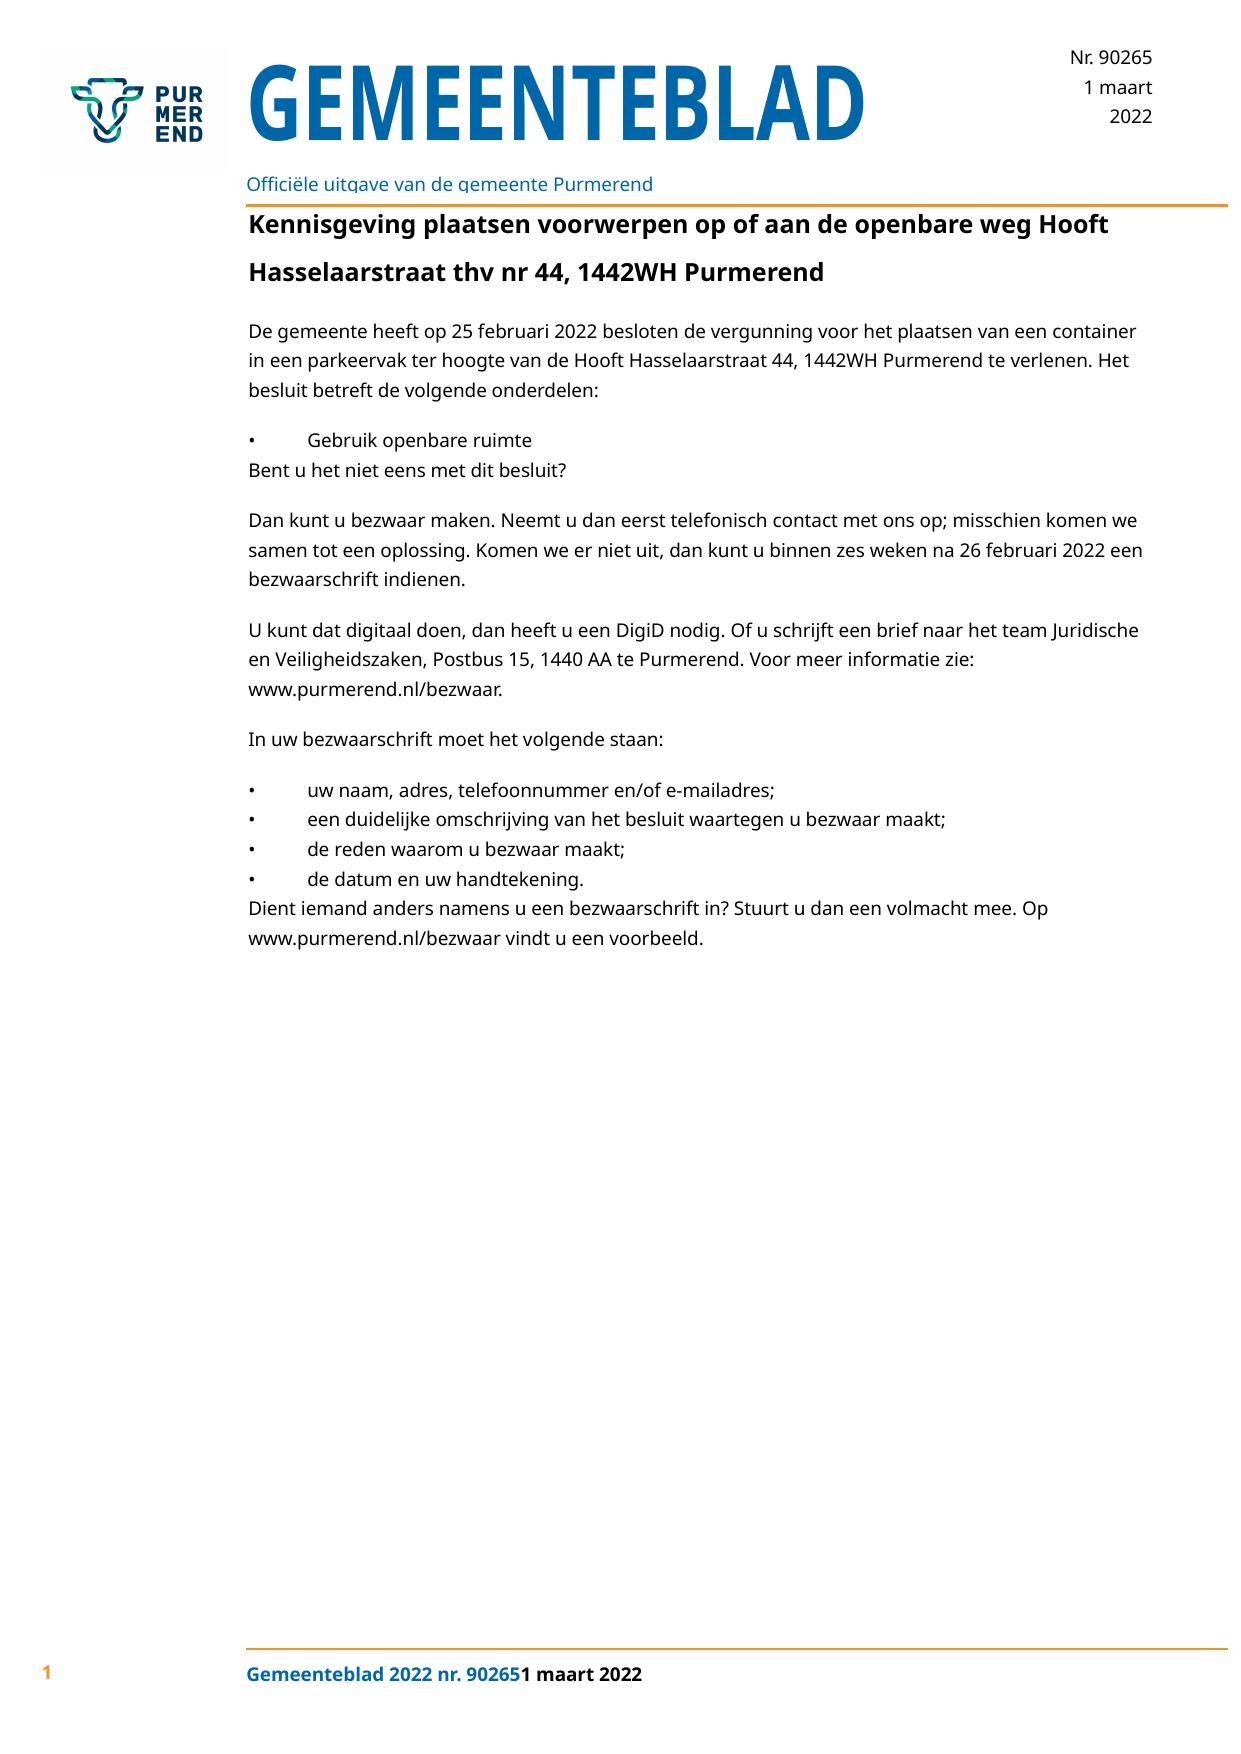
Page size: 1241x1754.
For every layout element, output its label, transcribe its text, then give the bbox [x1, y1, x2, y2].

list Gebruik openbare ruimte [248, 427, 1152, 453]
picture [41, 47, 231, 172]
text Kennisgeving plaatsen voorwerpen op of aan de openbare weg Hooft Hasselaarstraat thv nr 44, 1442WH Purmerend [248, 207, 1152, 288]
text In uw bezwaarschrift moet het volgende staan: [248, 727, 1152, 752]
list de datum en uw handtekening. [248, 866, 1152, 892]
text Dient iemand anders namens u een bezwaarschrift in? Stuurt u dan een volmacht mee. Op www.purmerend.nl/bezwaar vindt u een voorbeeld. [248, 895, 1152, 951]
list de reden waarom u bezwaar maakt; [248, 836, 1152, 862]
list een duidelijke omschrijving van het besluit waartegen u bezwaar maakt; [248, 807, 1152, 832]
text Dan kunt u bezwaar maken. Neemt u dan eerst telefonisch contact met ons op; misschien komen we samen tot een oplossing. Komen we er niet uit, dan kunt u binnen zes weken na 26 februari 2022 een bezwaarschrift indienen. [248, 507, 1152, 592]
text U kunt dat digitaal doen, dan heeft u een DigiD nodig. Of u schrijft een brief naar het team Juridische en Veiligheidszaken, Postbus 15, 1440 AA te Purmerend. Voor meer informatie zie: www.purmerend.nl/bezwaar. [248, 617, 1152, 702]
text Bent u het niet eens met dit besluit? [248, 457, 1152, 483]
text De gemeente heeft op 25 februari 2022 besloten de vergunning voor het plaatsen van een container in een parkeervak ter hoogte van de Hooft Hasselaarstraat 44, 1442WH Purmerend te verlenen. Het besluit betreft de volgende onderdelen: [248, 318, 1152, 403]
list uw naam, adres, telefoonnummer en/of e-mailadres; [248, 777, 1152, 803]
